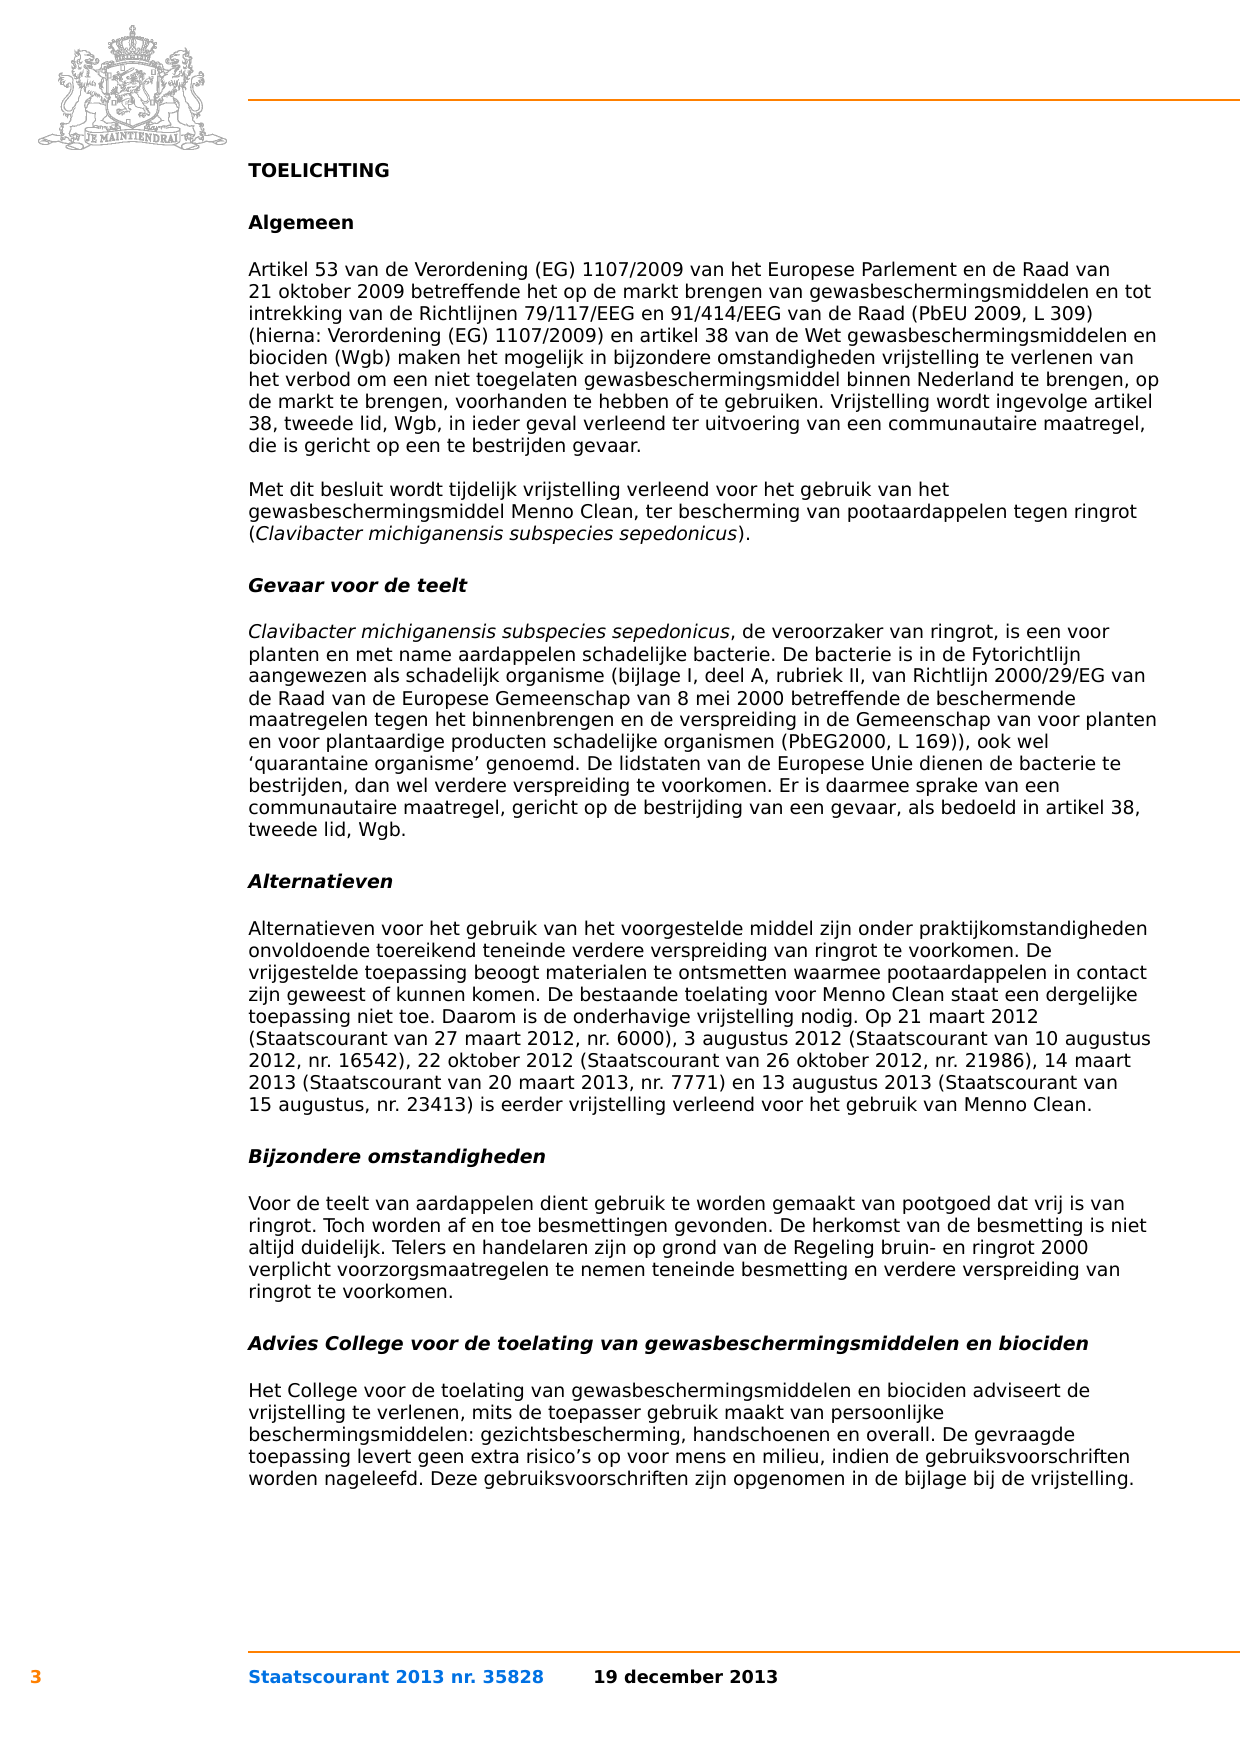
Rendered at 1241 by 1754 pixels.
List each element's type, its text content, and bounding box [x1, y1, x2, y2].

subtitle Alternatieven [248, 871, 1163, 893]
picture [38, 25, 227, 150]
text Clavibacter michiganensis subspecies sepedonicus, de veroorzaker van ringrot, is een voor planten en met name aardappelen schadelijke bacterie. De bacterie is in de Fytorichtlijn aangewezen als schadelijk organisme (bijlage I, deel A, rubriek II, van Richtlijn 2000/29/EG van de Raad van de Europese Gemeenschap van 8 mei 2000 betreffende de beschermende maatregelen tegen het binnenbrengen en de verspreiding in de Gemeenschap van voor planten en voor plantaardige producten schadelijke organismen (PbEG2000, L 169)), ook wel ‘quarantaine organisme’ genoemd. De lidstaten van de Europese Unie dienen de bacterie te bestrijden, dan wel verdere verspreiding te voorkomen. Er is daarmee sprake van een communautaire maatregel, gericht op de bestrijding van een gevaar, als bedoeld in artikel 38, tweede lid, Wgb. [248, 621, 1163, 841]
text Voor de teelt van aardappelen dient gebruik te worden gemaakt van pootgoed dat vrij is van ringrot. Toch worden af en toe besmettingen gevonden. De herkomst van de besmetting is niet altijd duidelijk. Telers en handelaren zijn op grond van de Regeling bruin- en ringrot 2000 verplicht voorzorgsmaatregelen te nemen teneinde besmetting en verdere verspreiding van ringrot te voorkomen. [248, 1193, 1163, 1303]
subtitle TOELICHTING [248, 160, 1163, 182]
text Het College voor de toelating van gewasbeschermingsmiddelen en biociden adviseert de vrijstelling te verlenen, mits de toepasser gebruik maakt van persoonlijke beschermingsmiddelen: gezichtsbescherming, handschoenen en overall. De gevraagde toepassing levert geen extra risico’s op voor mens en milieu, indien de gebruiksvoorschriften worden nageleefd. Deze gebruiksvoorschriften zijn opgenomen in de bijlage bij de vrijstelling. [248, 1380, 1163, 1490]
text Artikel 53 van de Verordening (EG) 1107/2009 van het Europese Parlement en de Raad van 21 oktober 2009 betreffende het op de markt brengen van gewasbeschermingsmiddelen en tot intrekking van de Richtlijnen 79/117/EEG en 91/414/EEG van de Raad (PbEU 2009, L 309) (hierna: Verordening (EG) 1107/2009) en artikel 38 van de Wet gewasbeschermingsmiddelen en biociden (Wgb) maken het mogelijk in bijzondere omstandigheden vrijstelling te verlenen van het verbod om een niet toegelaten gewasbeschermingsmiddel binnen Nederland te brengen, op de markt te brengen, voorhanden te hebben of te gebruiken. Vrijstelling wordt ingevolge artikel 38, tweede lid, Wgb, in ieder geval verleend ter uitvoering van een communautaire maatregel, die is gericht op een te bestrijden gevaar. [248, 259, 1163, 457]
subtitle Bijzondere omstandigheden [248, 1146, 1163, 1168]
subtitle Algemeen [248, 212, 1163, 234]
subtitle Advies College voor de toelating van gewasbeschermingsmiddelen en biociden [248, 1333, 1163, 1355]
text Alternatieven voor het gebruik van het voorgestelde middel zijn onder praktijkomstandigheden onvoldoende toereikend teneinde verdere verspreiding van ringrot te voorkomen. De vrijgestelde toepassing beoogt materialen te ontsmetten waarmee pootaardappelen in contact zijn geweest of kunnen komen. De bestaande toelating voor Menno Clean staat een dergelijke toepassing niet toe. Daarom is de onderhavige vrijstelling nodig. Op 21 maart 2012 (Staatscourant van 27 maart 2012, nr. 6000), 3 augustus 2012 (Staatscourant van 10 augustus 2012, nr. 16542), 22 oktober 2012 (Staatscourant van 26 oktober 2012, nr. 21986), 14 maart 2013 (Staatscourant van 20 maart 2013, nr. 7771) en 13 augustus 2013 (Staatscourant van 15 augustus, nr. 23413) is eerder vrijstelling verleend voor het gebruik van Menno Clean. [248, 918, 1163, 1116]
text Met dit besluit wordt tijdelijk vrijstelling verleend voor het gebruik van het gewasbeschermingsmiddel Menno Clean, ter bescherming van pootaardappelen tegen ringrot (Clavibacter michiganensis subspecies sepedonicus). [248, 478, 1163, 544]
subtitle Gevaar voor de teelt [248, 574, 1163, 596]
